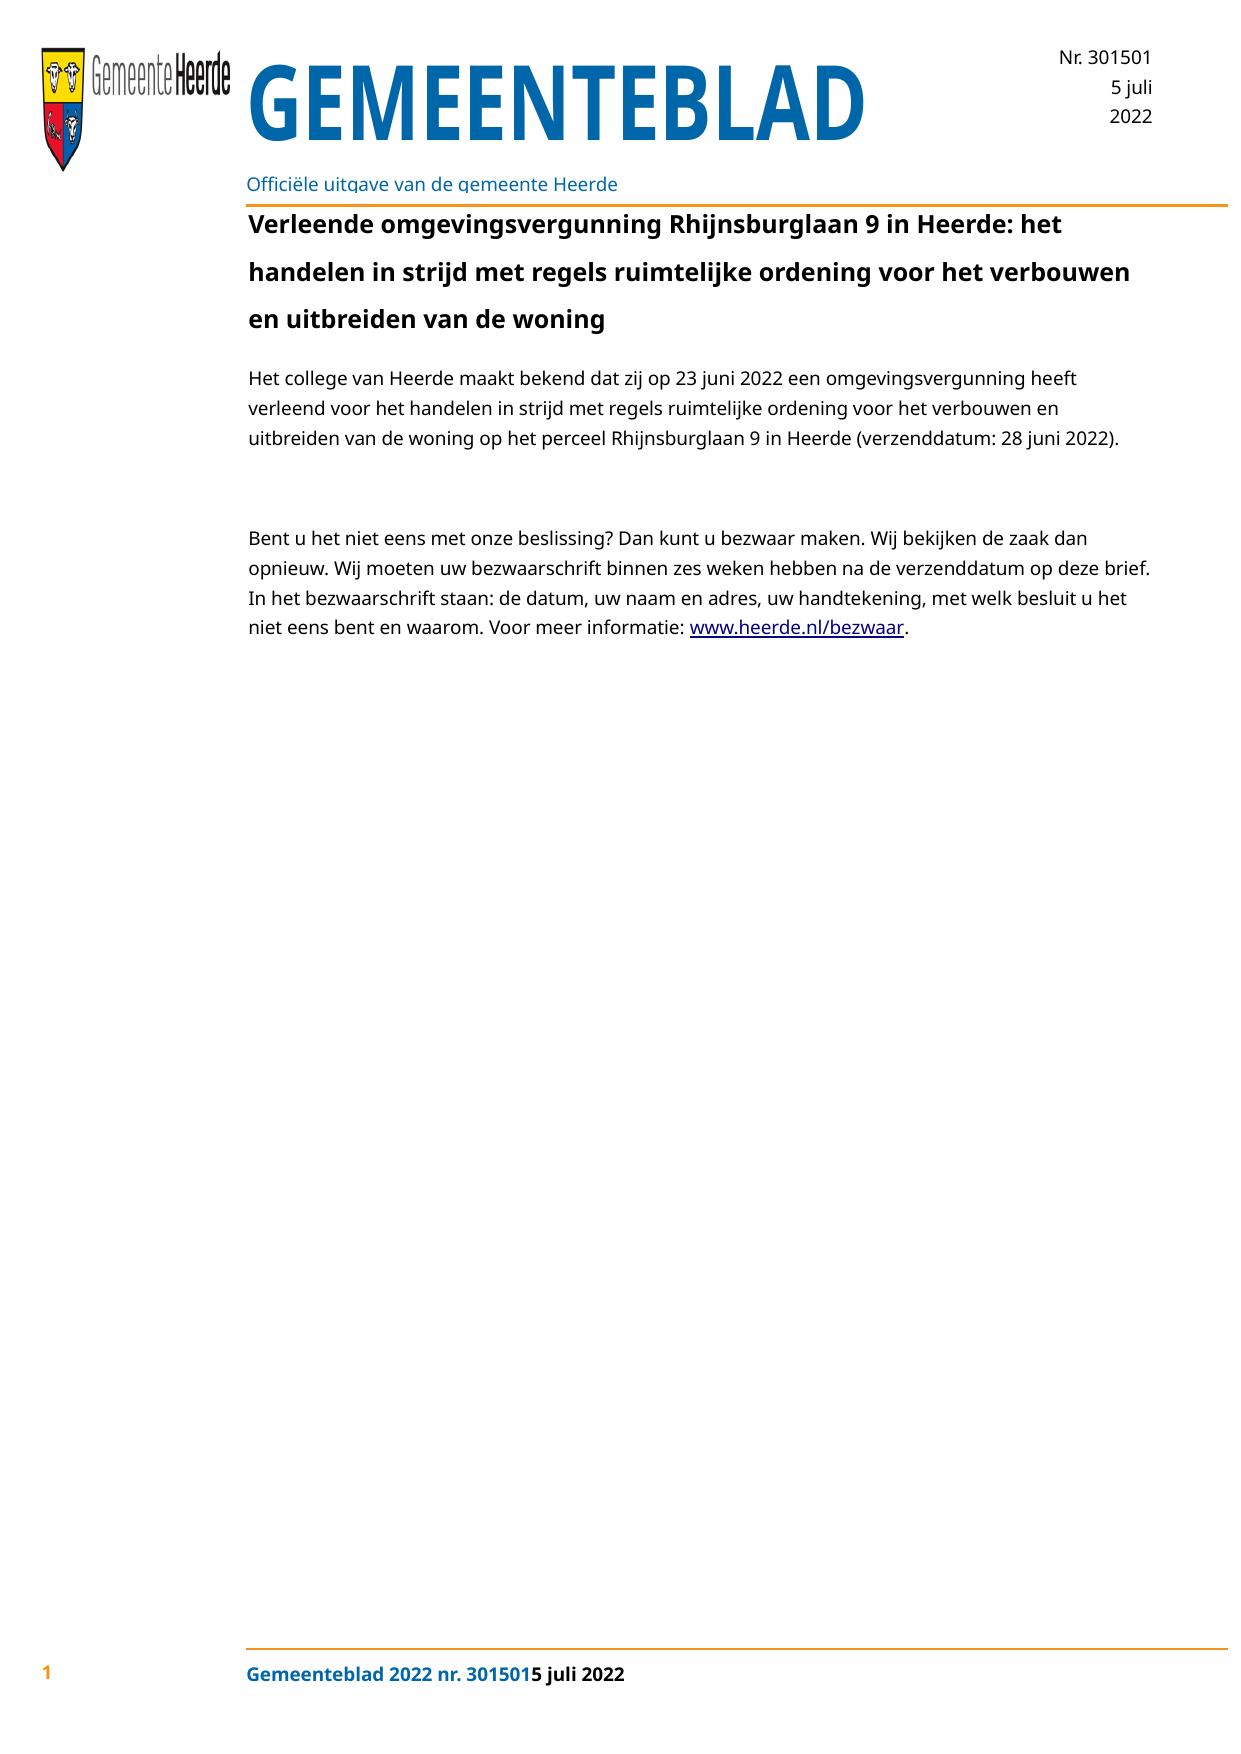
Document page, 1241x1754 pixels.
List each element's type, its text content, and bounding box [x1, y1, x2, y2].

text Verleende omgevingsvergunning Rhijnsburglaan 9 in Heerde: het handelen in strijd met regels ruimtelijke ordening voor het verbouwen en uitbreiden van de woning [248, 207, 1152, 336]
text Bent u het niet eens met onze beslissing? Dan kunt u bezwaar maken. Wij bekijken de zaak dan opnieuw. Wij moeten uw bezwaarschrift binnen zes weken hebben na de verzenddatum op deze brief. In het bezwaarschrift staan: de datum, uw naam en adres, uw handtekening, met welk besluit u het niet eens bent en waarom. Voor meer informatie: www.heerde.nl/bezwaar. [248, 526, 1152, 640]
text Het college van Heerde maakt bekend dat zij op 23 juni 2022 een omgevingsvergunning heeft verleend voor het handelen in strijd met regels ruimtelijke ordening voor het verbouwen en uitbreiden van de woning op het perceel Rhijnsburglaan 9 in Heerde (verzenddatum: 28 juni 2022). [248, 366, 1152, 450]
picture [41, 47, 231, 172]
